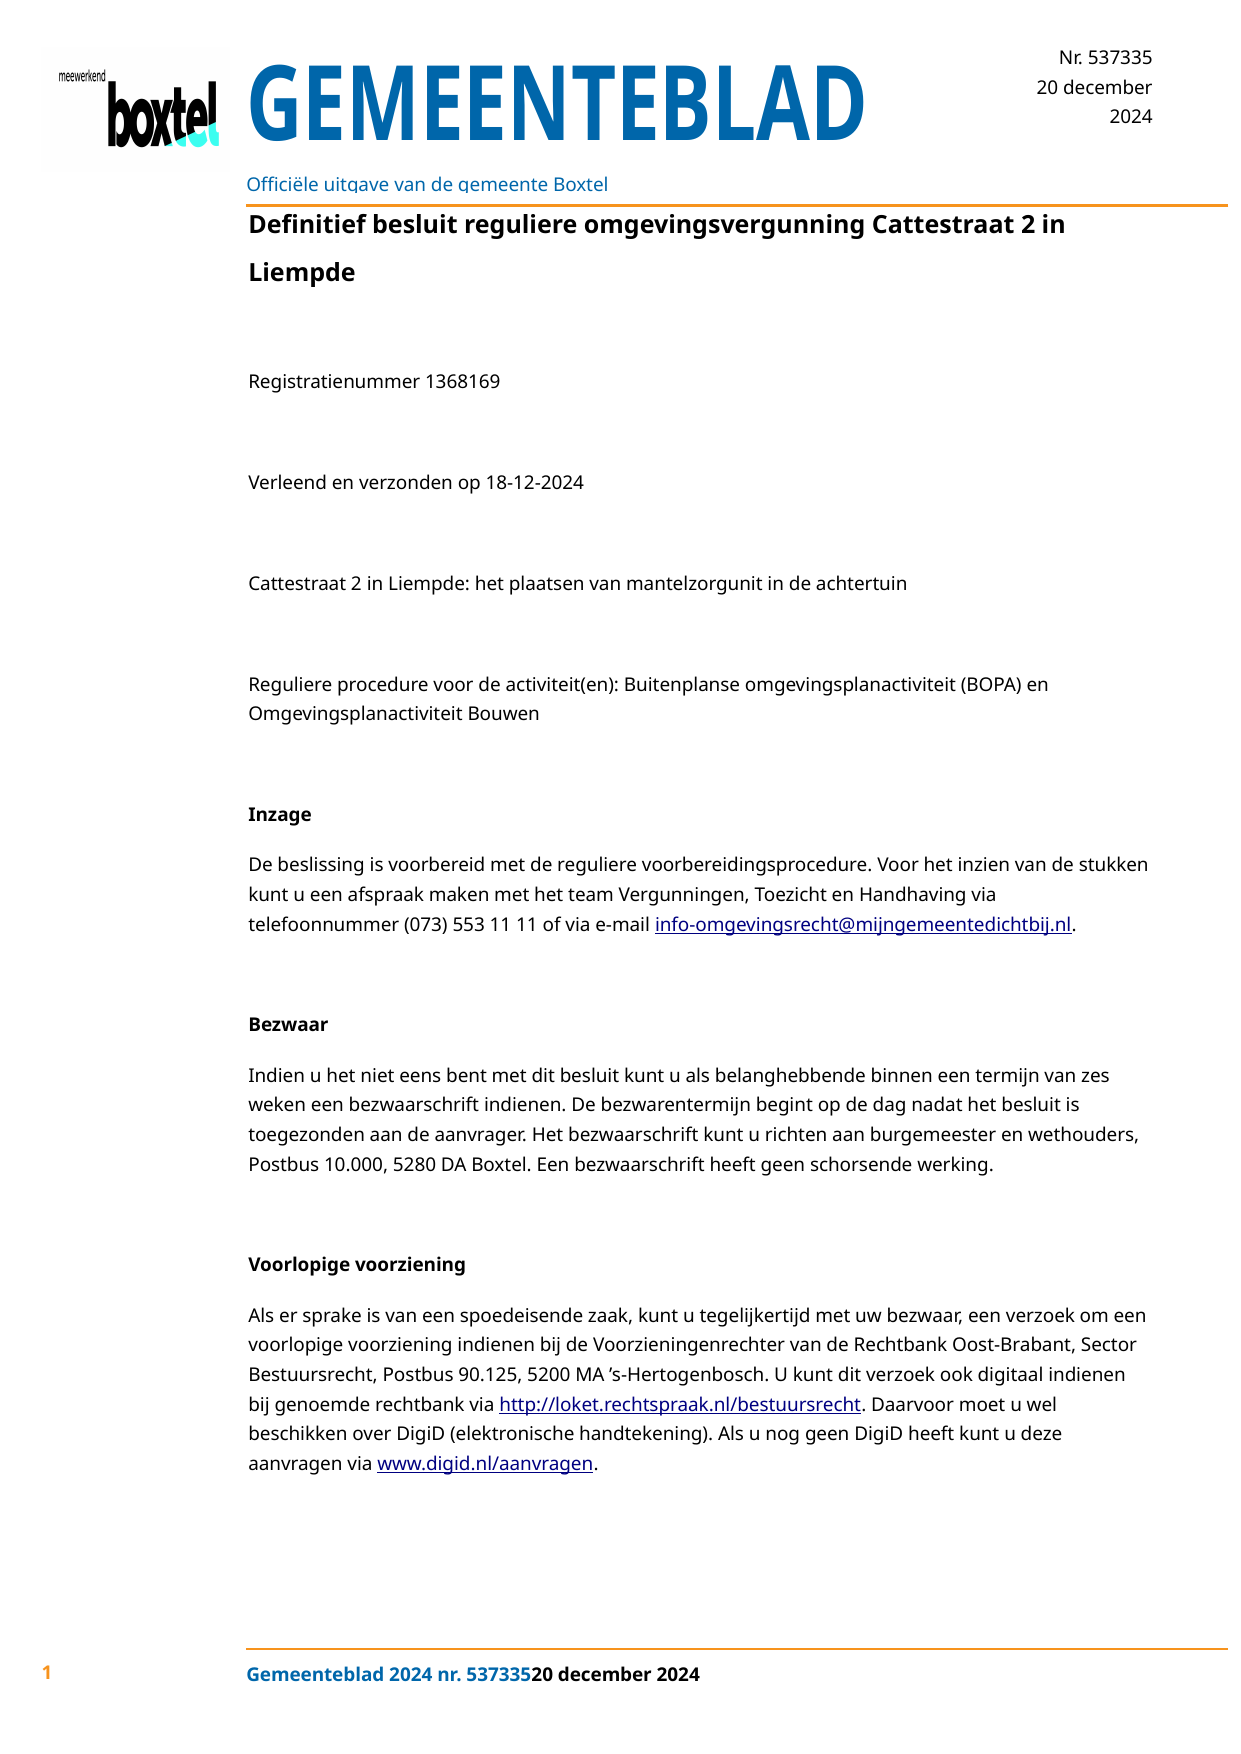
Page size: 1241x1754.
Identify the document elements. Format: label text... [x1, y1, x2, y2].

text Verleend en verzonden op 18-12-2024 [248, 469, 1152, 495]
text Cattestraat 2 in Liempde: het plaatsen van mantelzorgunit in de achtertuin [248, 570, 1152, 596]
text Als er sprake is van een spoedeisende zaak, kunt u tegelijkertijd met uw bezwaar, een verzoek om een voorlopige voorziening indienen bij de Voorzieningenrechter van de Rechtbank Oost-Brabant, Sector Bestuursrecht, Postbus 90.125, 5200 MA ’s-Hertogenbosch. U kunt dit verzoek ook digitaal indienen bij genoemde rechtbank via http://loket.rechtspraak.nl/bestuursrecht. Daarvoor moet u wel beschikken over DigiD (elektronische handtekening). Als u nog geen DigiD heeft kunt u deze aanvragen via www.digid.nl/aanvragen. [248, 1302, 1152, 1476]
picture [41, 47, 231, 172]
text Voorlopige voorziening [248, 1252, 1152, 1277]
text Indien u het niet eens bent met dit besluit kunt u als belanghebbende binnen een termijn van zes weken een bezwaarschrift indienen. De bezwarentermijn begint op de dag nadat het besluit is toegezonden aan de aanvrager. Het bezwaarschrift kunt u richten aan burgemeester en wethouders, Postbus 10.000, 5280 DA Boxtel. Een bezwaarschrift heeft geen schorsende werking. [248, 1062, 1152, 1177]
text Registratienummer 1368169 [248, 368, 1152, 394]
text Inzage [248, 801, 1152, 827]
text Bezwaar [248, 1012, 1152, 1037]
text Definitief besluit reguliere omgevingsvergunning Cattestraat 2 in Liempde [248, 207, 1152, 288]
text Reguliere procedure voor de activiteit(en): Buitenplanse omgevingsplanactiviteit (BOPA) en Omgevingsplanactiviteit Bouwen [248, 671, 1152, 726]
text De beslissing is voorbereid met de reguliere voorbereidingsprocedure. Voor het inzien van de stukken kunt u een afspraak maken met het team Vergunningen, Toezicht en Handhaving via telefoonnummer (073) 553 11 11 of via e-mail info-omgevingsrecht@mijngemeentedichtbij.nl. [248, 852, 1152, 937]
